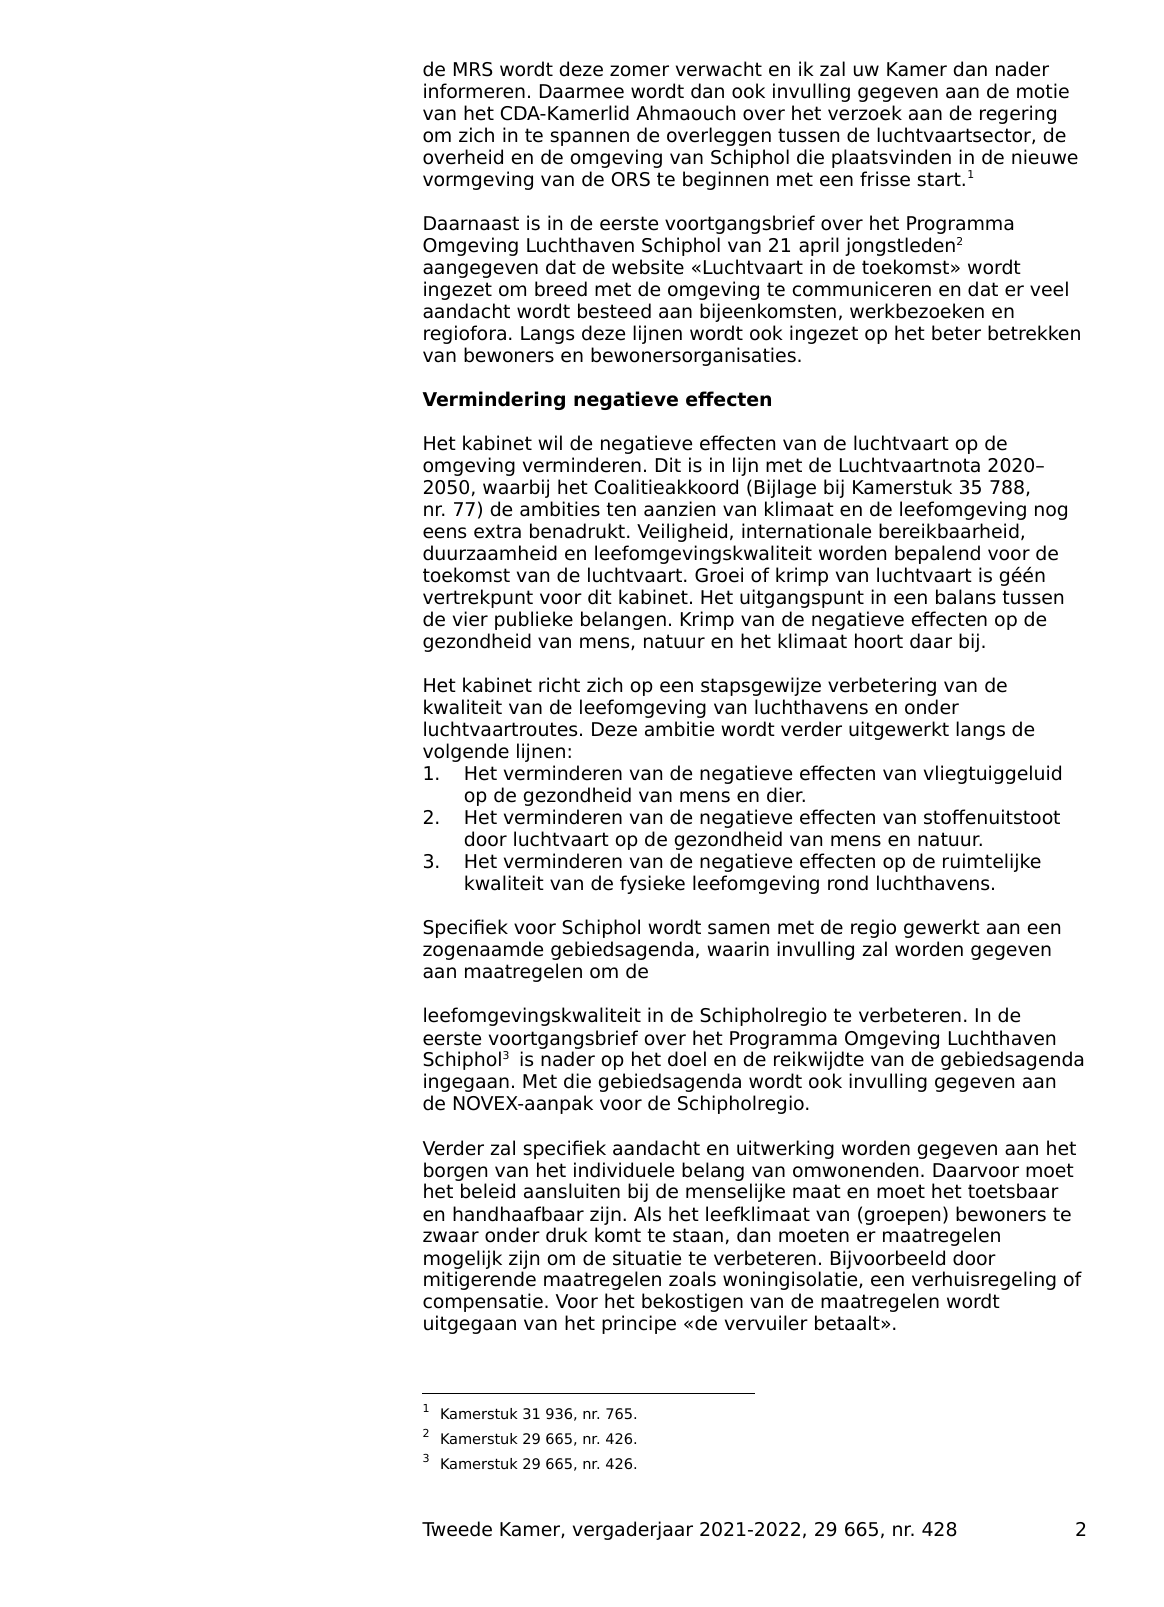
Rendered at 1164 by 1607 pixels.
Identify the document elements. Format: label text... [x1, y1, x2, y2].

text Daarnaast is in de eerste voortgangsbrief over het Programma Omgeving Luchthaven Schiphol van 21 april jongstleden aangegeven dat de website «Luchtvaart in de toekomst» wordt ingezet om breed met de omgeving te communiceren en dat er veel aandacht wordt besteed aan bijeenkomsten, werkbezoeken en regiofora. Langs deze lijnen wordt ook ingezet op het beter betrekken van bewoners en bewonersorganisaties. [422, 213, 1087, 367]
subtitle Vermindering negatieve effecten [422, 389, 1087, 411]
text 1. Het verminderen van de negatieve effecten van vliegtuiggeluid op de gezondheid van mens en dier. [422, 763, 1087, 807]
text Specifiek voor Schiphol wordt samen met de regio gewerkt aan een zogenaamde gebiedsagenda, waarin invulling zal worden gegeven aan maatregelen om de [422, 917, 1087, 983]
text Kamerstuk 31 936, nr. 765. [422, 1402, 1087, 1424]
text Het kabinet wil de negatieve effecten van de luchtvaart op de omgeving verminderen. Dit is in lijn met de Luchtvaartnota 2020–2050, waarbij het Coalitieakkoord (Bijlage bij Kamerstuk 35 788, nr. 77) de ambities ten aanzien van klimaat en de leefomgeving nog eens extra benadrukt. Veiligheid, internationale bereikbaarheid, duurzaamheid en leefomgevingskwaliteit worden bepalend voor de toekomst van de luchtvaart. Groei of krimp van luchtvaart is géén vertrekpunt voor dit kabinet. Het uitgangspunt in een balans tussen de vier publieke belangen. Krimp van de negatieve effecten op de gezondheid van mens, natuur en het klimaat hoort daar bij. [422, 433, 1087, 653]
text Kamerstuk 29 665, nr. 426. [422, 1452, 1087, 1474]
text Verder zal specifiek aandacht en uitwerking worden gegeven aan het borgen van het individuele belang van omwonenden. Daarvoor moet het beleid aansluiten bij de menselijke maat en moet het toetsbaar en handhaafbaar zijn. Als het leefklimaat van (groepen) bewoners te zwaar onder druk komt te staan, dan moeten er maatregelen mogelijk zijn om de situatie te verbeteren. Bijvoorbeeld door mitigerende maatregelen zoals woningisolatie, een verhuisregeling of compensatie. Voor het bekostigen van de maatregelen wordt uitgegaan van het principe «de vervuiler betaalt». [422, 1137, 1087, 1335]
text 3. Het verminderen van de negatieve effecten op de ruimtelijke kwaliteit van de fysieke leefomgeving rond luchthavens. [422, 851, 1087, 895]
text de MRS wordt deze zomer verwacht en ik zal uw Kamer dan nader informeren. Daarmee wordt dan ook invulling gegeven aan de motie van het CDA-Kamerlid Ahmaouch over het verzoek aan de regering om zich in te spannen de overleggen tussen de luchtvaartsector, de overheid en de omgeving van Schiphol die plaatsvinden in de nieuwe vormgeving van de ORS te beginnen met een frisse start. [422, 59, 1087, 191]
text Kamerstuk 29 665, nr. 426. [422, 1427, 1087, 1449]
text 2. Het verminderen van de negatieve effecten van stoffenuitstoot door luchtvaart op de gezondheid van mens en natuur. [422, 807, 1087, 851]
text leefomgevingskwaliteit in de Schipholregio te verbeteren. In de eerste voortgangsbrief over het Programma Omgeving Luchthaven Schiphol is nader op het doel en de reikwijdte van de gebiedsagenda ingegaan. Met die gebiedsagenda wordt ook invulling gegeven aan de NOVEX-aanpak voor de Schipholregio. [422, 1005, 1087, 1115]
text Het kabinet richt zich op een stapsgewijze verbetering van de kwaliteit van de leefomgeving van luchthavens en onder luchtvaartroutes. Deze ambitie wordt verder uitgewerkt langs de volgende lijnen: [422, 675, 1087, 763]
